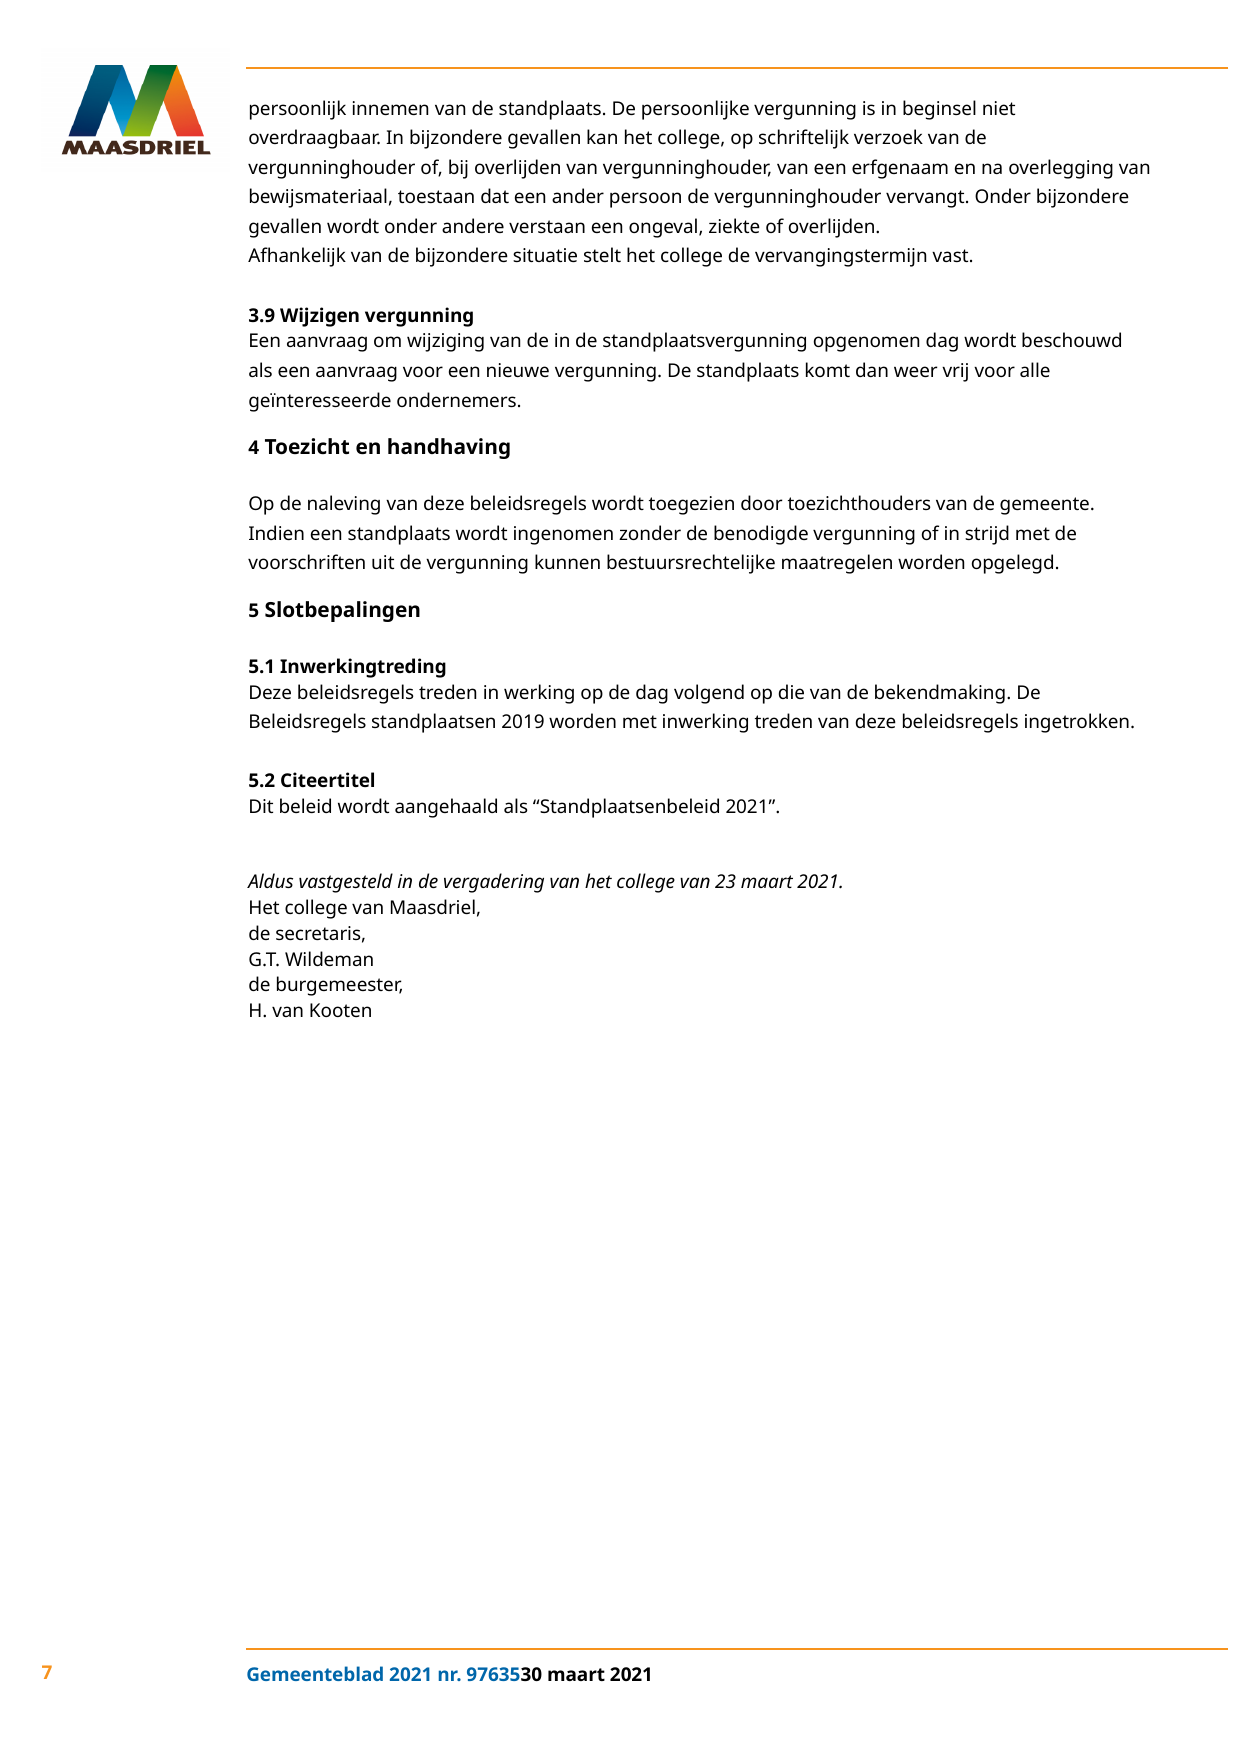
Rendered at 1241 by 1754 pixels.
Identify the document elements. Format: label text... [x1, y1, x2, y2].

text 3.9 Wijzigen vergunning [248, 302, 1152, 328]
text persoonlijk innemen van de standplaats. De persoonlijke vergunning is in beginsel niet overdraagbaar. In bijzondere gevallen kan het college, op schriftelijk verzoek van de vergunninghouder of, bij overlijden van vergunninghouder, van een erfgenaam en na overlegging van bewijsmateriaal, toestaan dat een ander persoon de vergunninghouder vervangt. Onder bijzondere gevallen wordt onder andere verstaan een ongeval, ziekte of overlijden. [248, 95, 1152, 239]
text 4 Toezicht en handhaving [248, 432, 1152, 461]
text de secretaris, [248, 920, 1152, 946]
text 5 Slotbepalingen [248, 595, 1152, 624]
text Aldus vastgesteld in de vergadering van het college van 23 maart 2021. [248, 869, 1152, 894]
picture [41, 47, 231, 172]
text Het college van Maasdriel, [248, 894, 1152, 920]
text Deze beleidsregels treden in werking op de dag volgend op die van de bekendmaking. De Beleidsregels standplaatsen 2019 worden met inwerking treden van deze beleidsregels ingetrokken. [248, 679, 1152, 734]
text 5.1 Inwerkingtreding [248, 653, 1152, 679]
text Dit beleid wordt aangehaald als “Standplaatsenbeleid 2021”. [248, 793, 1152, 819]
text H. van Kooten [248, 997, 1152, 1023]
text de burgemeester, [248, 972, 1152, 997]
text Een aanvraag om wijziging van de in de standplaatsvergunning opgenomen dag wordt beschouwd als een aanvraag voor een nieuwe vergunning. De standplaats komt dan weer vrij voor alle geïnteresseerde ondernemers. [248, 328, 1152, 412]
text 5.2 Citeertitel [248, 768, 1152, 793]
text G.T. Wildeman [248, 946, 1152, 972]
text Op de naleving van deze beleidsregels wordt toegezien door toezichthouders van de gemeente. Indien een standplaats wordt ingenomen zonder de benodigde vergunning of in strijd met de voorschriften uit de vergunning kunnen bestuursrechtelijke maatregelen worden opgelegd. [248, 490, 1152, 575]
text Afhankelijk van de bijzondere situatie stelt het college de vervangingstermijn vast. [248, 243, 1152, 268]
